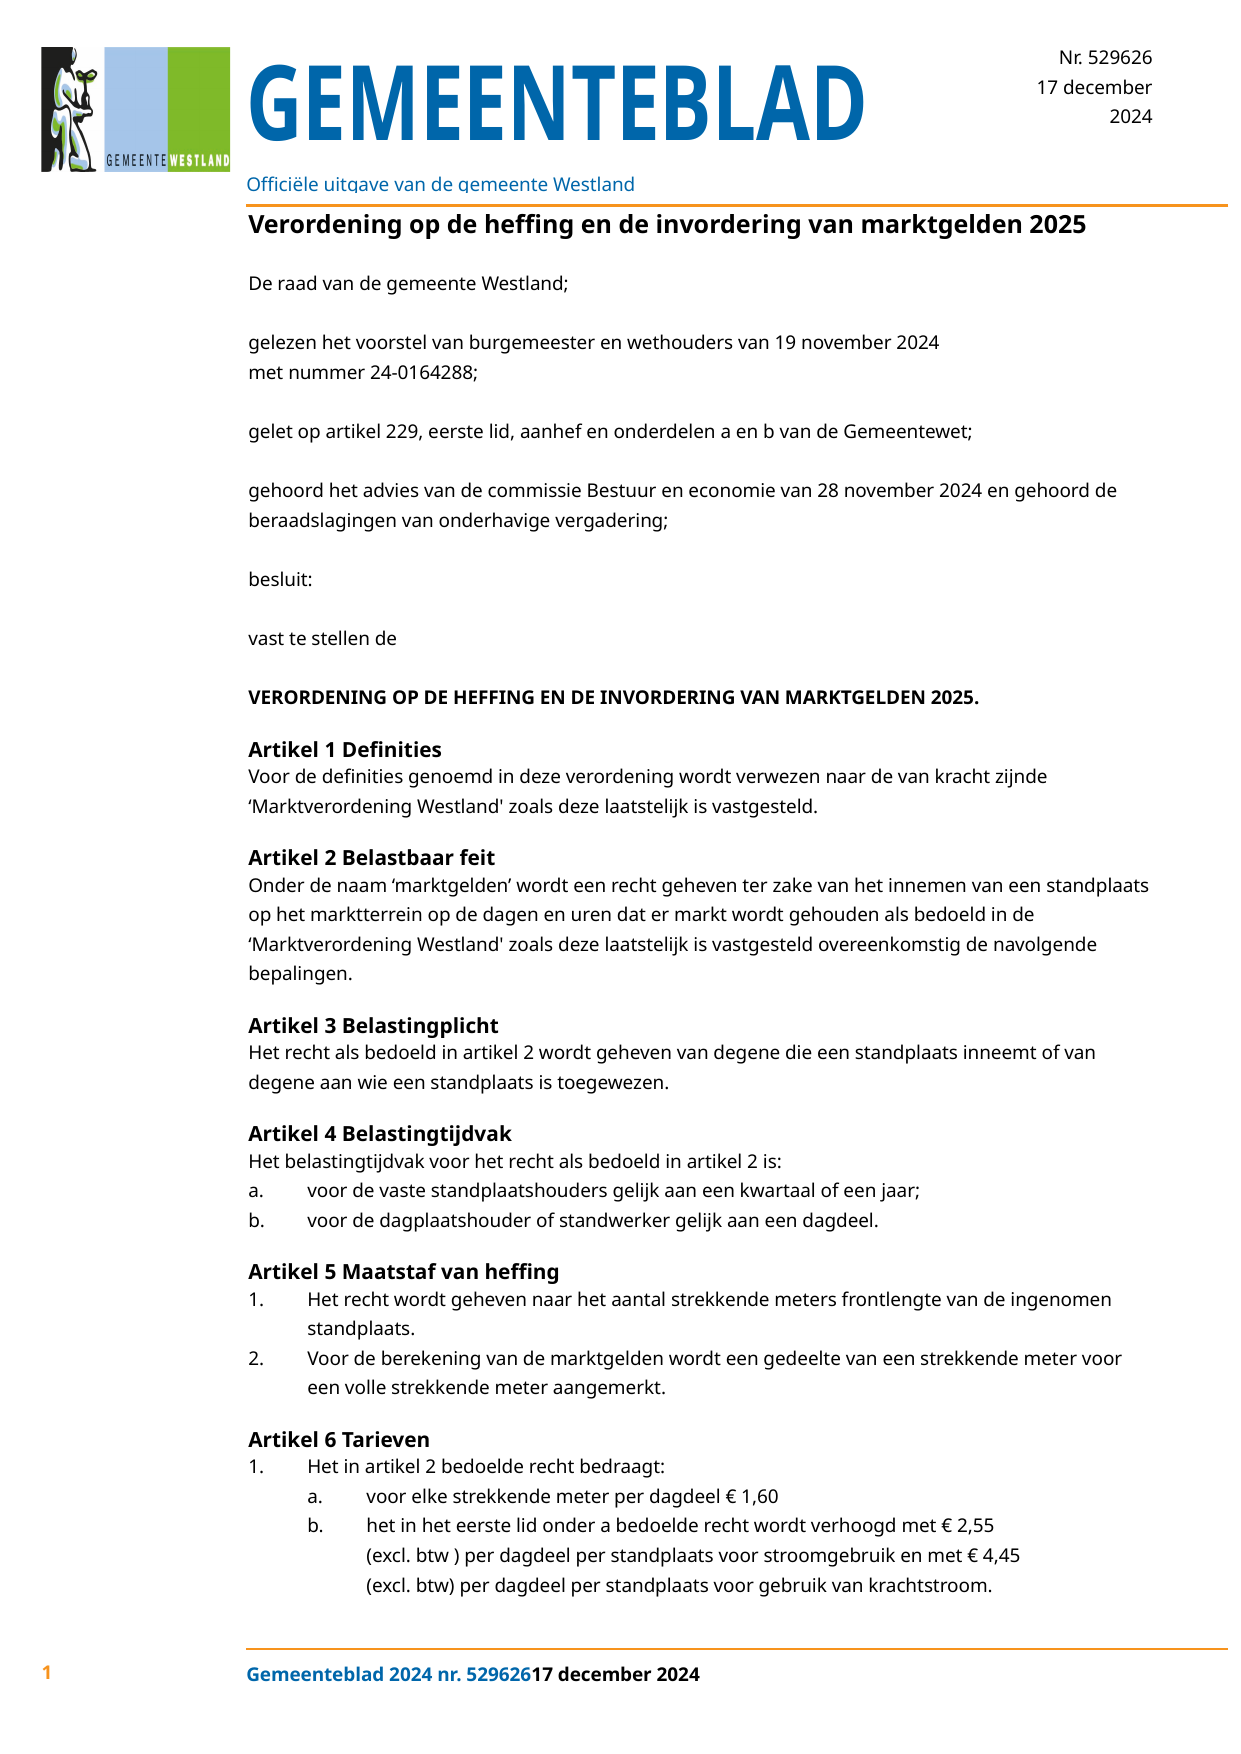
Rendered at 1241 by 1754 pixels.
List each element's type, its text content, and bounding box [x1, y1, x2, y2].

text met nummer 24-0164288; [248, 359, 1152, 385]
text Artikel 4 Belastingtijdvak [248, 1119, 1152, 1148]
list voor de dagplaatshouder of standwerker gelijk aan een dagdeel. [248, 1207, 1152, 1233]
list het in het eerste lid onder a bedoelde recht wordt verhoogd met € 2,55 [307, 1513, 1152, 1538]
text Het recht als bedoeld in artikel 2 wordt geheven van degene die een standplaats inneemt of van degene aan wie een standplaats is toegewezen. [248, 1039, 1152, 1095]
text besluit: [248, 566, 1152, 592]
list voor elke strekkende meter per dagdeel € 1,60 [307, 1483, 1152, 1509]
list Het recht wordt geheven naar het aantal strekkende meters frontlengte van de ingenomen standplaats. [248, 1286, 1152, 1341]
text Artikel 3 Belastingplicht [248, 1011, 1152, 1039]
text Onder de naam ‘marktgelden’ wordt een recht geheven ter zake van het innemen van een standplaats op het marktterrein op de dagen en uren dat er markt wordt gehouden als bedoeld in de ‘Marktverordening Westland' zoals deze laatstelijk is vastgesteld overeenkomstig de navolgende bepalingen. [248, 872, 1152, 986]
list Voor de berekening van de marktgelden wordt een gedeelte van een strekkende meter voor een volle strekkende meter aangemerkt. [248, 1345, 1152, 1400]
text gelet op artikel 229, eerste lid, aanhef en onderdelen a en b van de Gemeentewet; [248, 418, 1152, 444]
list Het in artikel 2 bedoelde recht bedraagt: [248, 1453, 1152, 1479]
text De raad van de gemeente Westland; [248, 270, 1152, 296]
list (excl. btw) per dagdeel per standplaats voor gebruik van krachtstroom. [307, 1572, 1152, 1597]
text Het belastingtijdvak voor het recht als bedoeld in artikel 2 is: [248, 1148, 1152, 1173]
list voor de vaste standplaatshouders gelijk aan een kwartaal of een jaar; [248, 1177, 1152, 1203]
text gehoord het advies van de commissie Bestuur en economie van 28 november 2024 en gehoord de beraadslagingen van onderhavige vergadering; [248, 477, 1152, 533]
picture [41, 47, 231, 172]
text gelezen het voorstel van burgemeester en wethouders van 19 november 2024 [248, 329, 1152, 355]
text Artikel 6 Tarieven [248, 1425, 1152, 1453]
text Artikel 5 Maatstaf van heffing [248, 1257, 1152, 1286]
list (excl. btw ) per dagdeel per standplaats voor stroomgebruik en met € 4,45 [307, 1542, 1152, 1568]
text Artikel 2 Belastbaar feit [248, 843, 1152, 872]
text Artikel 1 Definities [248, 735, 1152, 763]
text VERORDENING OP DE HEFFING EN DE INVORDERING VAN MARKTGELDEN 2025. [248, 684, 1152, 710]
text Verordening op de heffing en de invordering van marktgelden 2025 [248, 207, 1152, 241]
text vast te stellen de [248, 625, 1152, 651]
text Voor de definities genoemd in deze verordening wordt verwezen naar de van kracht zijnde ‘Marktverordening Westland' zoals deze laatstelijk is vastgesteld. [248, 763, 1152, 819]
